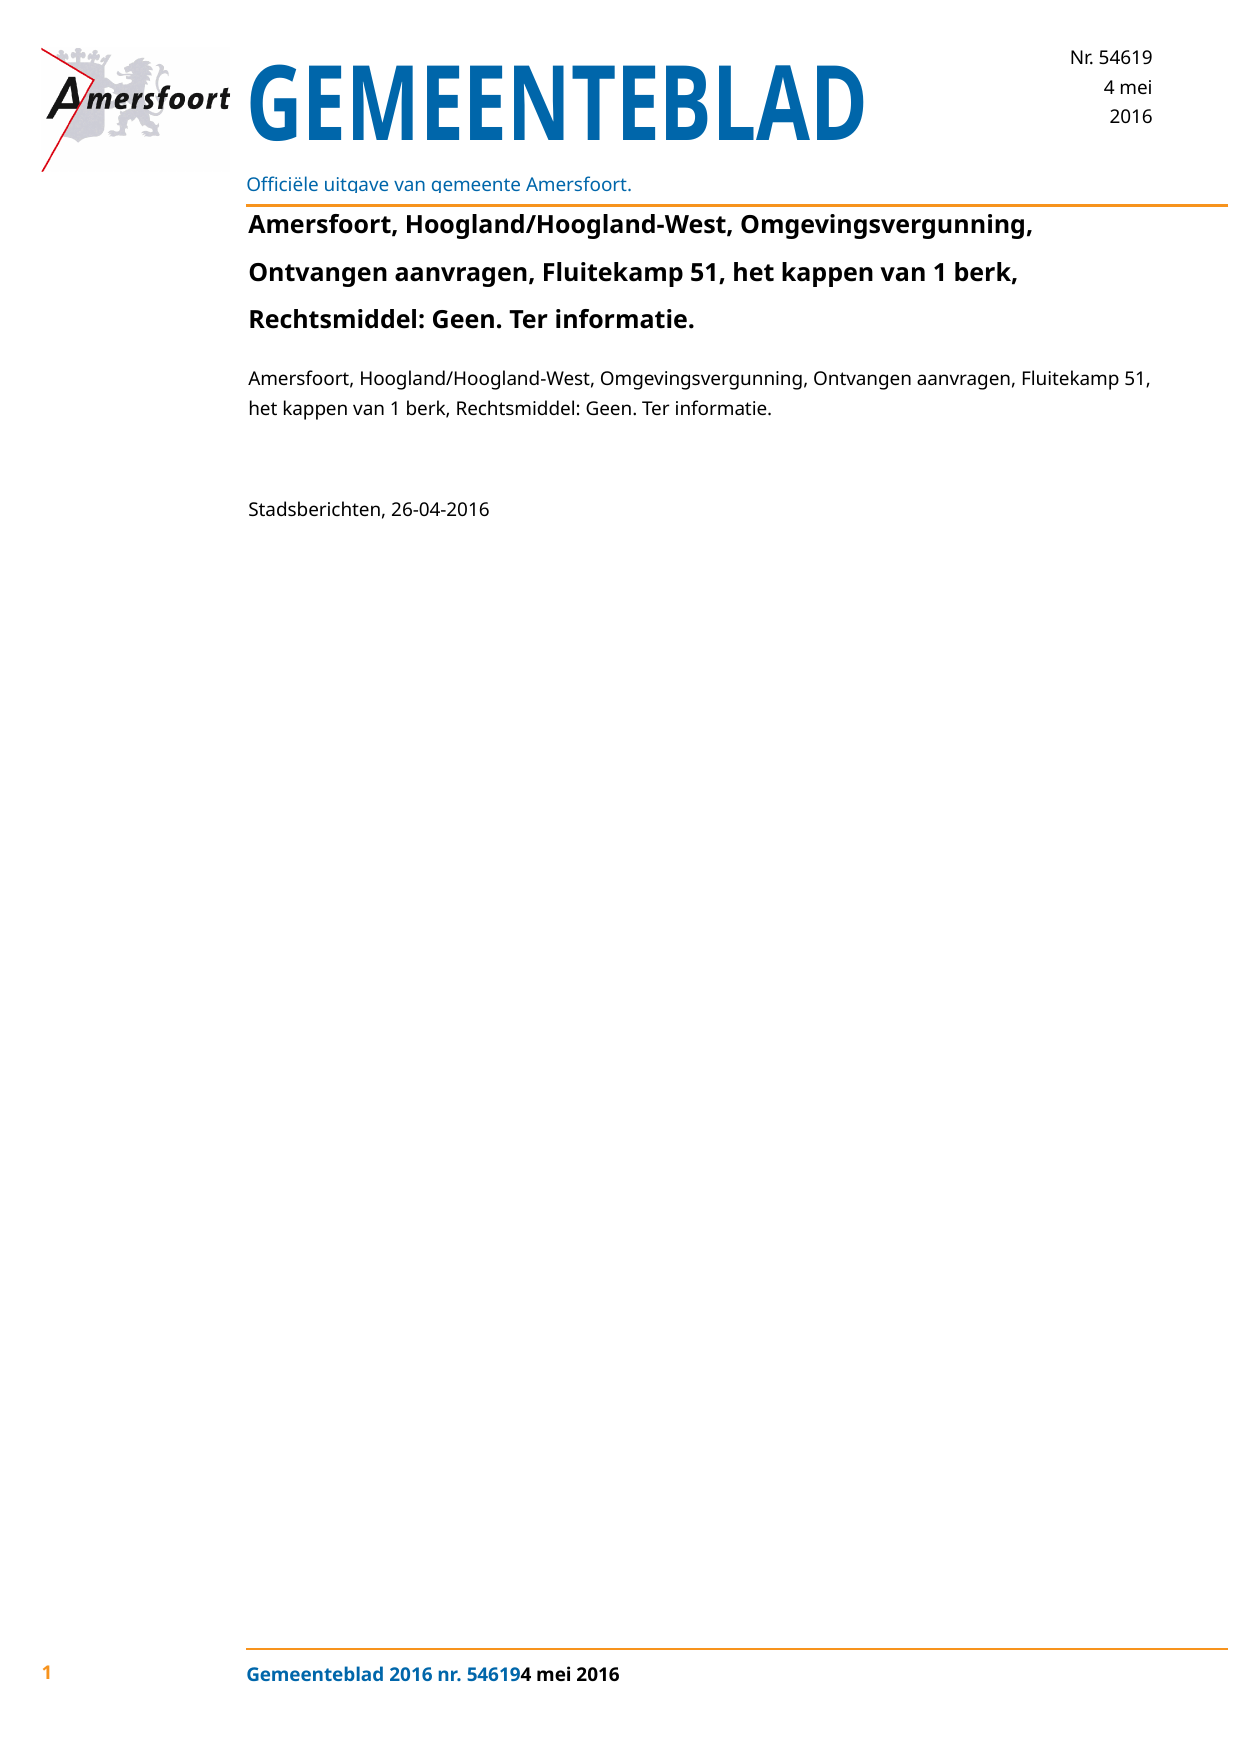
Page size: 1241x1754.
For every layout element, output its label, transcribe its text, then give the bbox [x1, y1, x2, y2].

text Amersfoort, Hoogland/Hoogland-West, Omgevingsvergunning, Ontvangen aanvragen, Fluitekamp 51, het kappen van 1 berk, Rechtsmiddel: Geen. Ter informatie. [248, 366, 1152, 421]
text Stadsberichten, 26-04-2016 [248, 496, 1152, 522]
text Amersfoort, Hoogland/Hoogland-West, Omgevingsvergunning, Ontvangen aanvragen, Fluitekamp 51, het kappen van 1 berk, Rechtsmiddel: Geen. Ter informatie. [248, 207, 1152, 336]
picture [41, 47, 231, 172]
